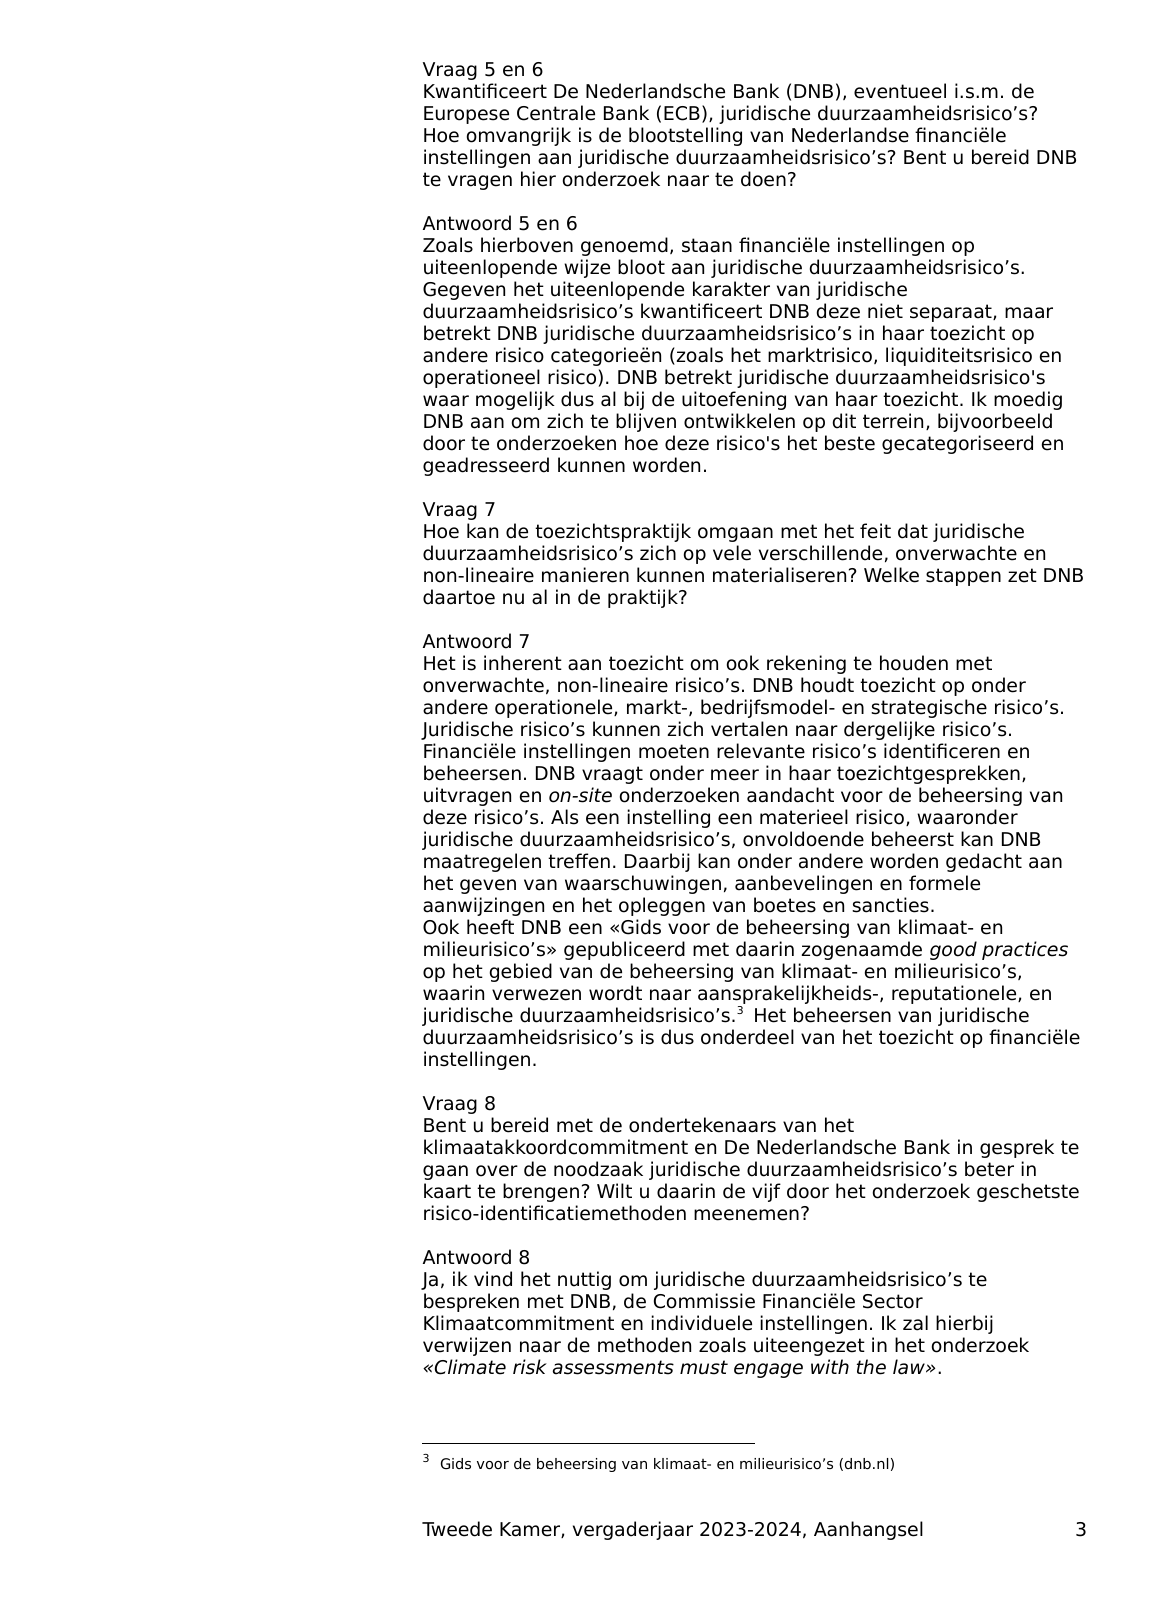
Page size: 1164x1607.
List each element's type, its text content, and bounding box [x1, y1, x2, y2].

text Gids voor de beheersing van klimaat- en milieurisico’s (dnb.nl) [422, 1452, 1087, 1474]
text Bent u bereid met de ondertekenaars van het klimaatakkoordcommitment en De Nederlandsche Bank in gesprek te gaan over de noodzaak juridische duurzaamheidsrisico’s beter in kaart te brengen? Wilt u daarin de vijf door het onderzoek geschetste risico-identificatiemethoden meenemen? [422, 1115, 1087, 1225]
text Antwoord 8 [422, 1247, 1087, 1269]
text Hoe kan de toezichtspraktijk omgaan met het feit dat juridische duurzaamheidsrisico’s zich op vele verschillende, onverwachte en non-lineaire manieren kunnen materialiseren? Welke stappen zet DNB daartoe nu al in de praktijk? [422, 521, 1087, 609]
text Antwoord 5 en 6 [422, 213, 1087, 235]
text Hoe omvangrijk is de blootstelling van Nederlandse financiële instellingen aan juridische duurzaamheidsrisico’s? Bent u bereid DNB te vragen hier onderzoek naar te doen? [422, 125, 1087, 191]
text Ook heeft DNB een «Gids voor de beheersing van klimaat- en milieurisico’s» gepubliceerd met daarin zogenaamde good practices op het gebied van de beheersing van klimaat- en milieurisico’s, waarin verwezen wordt naar aansprakelijkheids-, reputationele, en juridische duurzaamheidsrisico’s. Het beheersen van juridische duurzaamheidsrisico’s is dus onderdeel van het toezicht op financiële instellingen. [422, 917, 1087, 1071]
text Vraag 5 en 6 [422, 59, 1087, 81]
text Het is inherent aan toezicht om ook rekening te houden met onverwachte, non-lineaire risico’s. DNB houdt toezicht op onder andere operationele, markt-, bedrijfsmodel- en strategische risico’s. Juridische risico’s kunnen zich vertalen naar dergelijke risico’s. Financiële instellingen moeten relevante risico’s identificeren en beheersen. DNB vraagt onder meer in haar toezichtgesprekken, uitvragen en on-site onderzoeken aandacht voor de beheersing van deze risico’s. Als een instelling een materieel risico, waaronder juridische duurzaamheidsrisico’s, onvoldoende beheerst kan DNB maatregelen treffen. Daarbij kan onder andere worden gedacht aan het geven van waarschuwingen, aanbevelingen en formele aanwijzingen en het opleggen van boetes en sancties. [422, 653, 1087, 917]
text Zoals hierboven genoemd, staan financiële instellingen op uiteenlopende wijze bloot aan juridische duurzaamheidsrisico’s. Gegeven het uiteenlopende karakter van juridische duurzaamheidsrisico’s kwantificeert DNB deze niet separaat, maar betrekt DNB juridische duurzaamheidsrisico’s in haar toezicht op andere risico categorieën (zoals het marktrisico, liquiditeitsrisico en operationeel risico). DNB betrekt juridische duurzaamheidsrisico's waar mogelijk dus al bij de uitoefening van haar toezicht. Ik moedig DNB aan om zich te blijven ontwikkelen op dit terrein, bijvoorbeeld door te onderzoeken hoe deze risico's het beste gecategoriseerd en geadresseerd kunnen worden. [422, 235, 1087, 477]
text Ja, ik vind het nuttig om juridische duurzaamheidsrisico’s te bespreken met DNB, de Commissie Financiële Sector Klimaatcommitment en individuele instellingen. Ik zal hierbij verwijzen naar de methoden zoals uiteengezet in het onderzoek «Climate risk assessments must engage with the law». [422, 1269, 1087, 1379]
text Vraag 8 [422, 1093, 1087, 1115]
text Kwantificeert De Nederlandsche Bank (DNB), eventueel i.s.m. de Europese Centrale Bank (ECB), juridische duurzaamheidsrisico’s? [422, 81, 1087, 125]
text Vraag 7 [422, 499, 1087, 521]
text Antwoord 7 [422, 631, 1087, 653]
